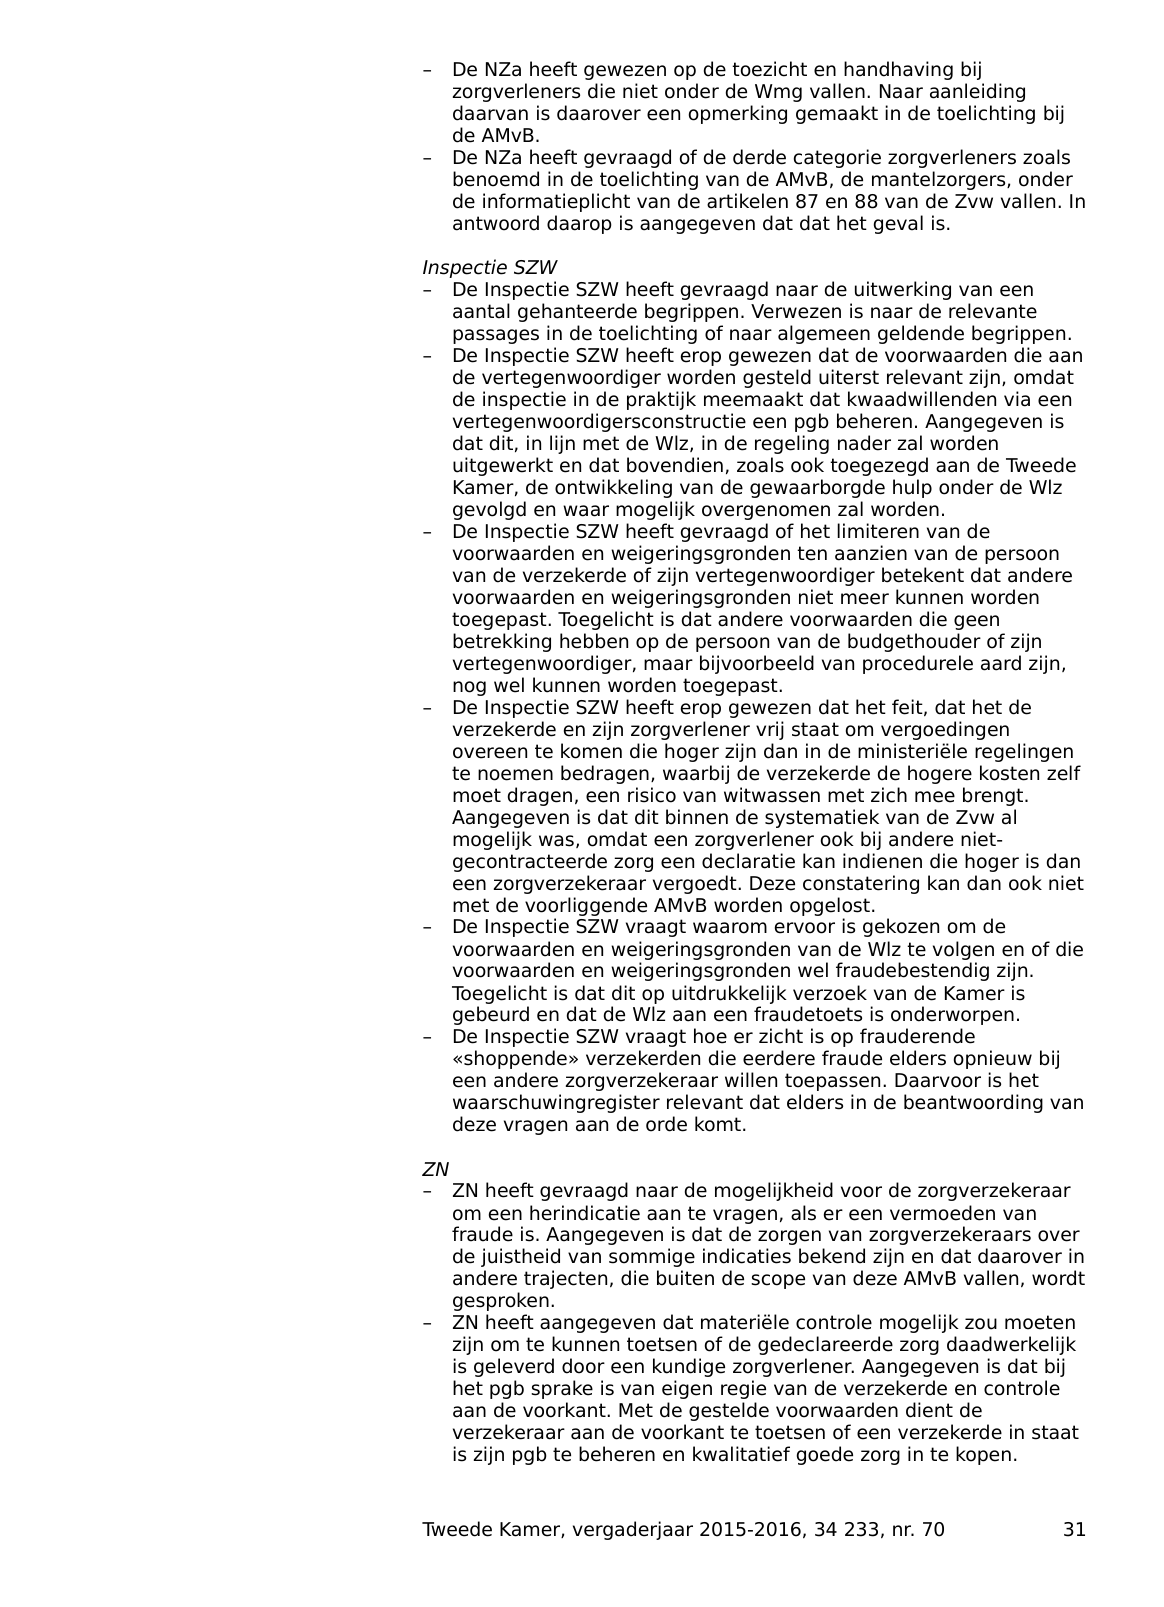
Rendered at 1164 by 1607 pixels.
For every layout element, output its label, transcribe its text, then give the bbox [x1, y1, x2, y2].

text – De Inspectie SZW heeft gevraagd naar de uitwerking van een aantal gehanteerde begrippen. Verwezen is naar de relevante passages in de toelichting of naar algemeen geldende begrippen. [422, 279, 1087, 345]
text – De Inspectie SZW vraagt waarom ervoor is gekozen om de voorwaarden en weigeringsgronden van de Wlz te volgen en of die voorwaarden en weigeringsgronden wel fraudebestendig zijn. Toegelicht is dat dit op uitdrukkelijk verzoek van de Kamer is gebeurd en dat de Wlz aan een fraudetoets is onderworpen. [422, 916, 1087, 1026]
subtitle ZN [422, 1158, 1087, 1180]
text – ZN heeft gevraagd naar de mogelijkheid voor de zorgverzekeraar om een herindicatie aan te vragen, als er een vermoeden van fraude is. Aangegeven is dat de zorgen van zorgverzekeraars over de juistheid van sommige indicaties bekend zijn en dat daarover in andere trajecten, die buiten de scope van deze AMvB vallen, wordt gesproken. [422, 1180, 1087, 1312]
text – De Inspectie SZW heeft erop gewezen dat het feit, dat het de verzekerde en zijn zorgverlener vrij staat om vergoedingen overeen te komen die hoger zijn dan in de ministeriële regelingen te noemen bedragen, waarbij de verzekerde de hogere kosten zelf moet dragen, een risico van witwassen met zich mee brengt. Aangegeven is dat dit binnen de systematiek van de Zvw al mogelijk was, omdat een zorgverlener ook bij andere niet-gecontracteerde zorg een declaratie kan indienen die hoger is dan een zorgverzekeraar vergoedt. Deze constatering kan dan ook niet met de voorliggende AMvB worden opgelost. [422, 697, 1087, 916]
text – De NZa heeft gewezen op de toezicht en handhaving bij zorgverleners die niet onder de Wmg vallen. Naar aanleiding daarvan is daarover een opmerking gemaakt in de toelichting bij de AMvB. [422, 59, 1087, 147]
text – De Inspectie SZW heeft gevraagd of het limiteren van de voorwaarden en weigeringsgronden ten aanzien van de persoon van de verzekerde of zijn vertegenwoordiger betekent dat andere voorwaarden en weigeringsgronden niet meer kunnen worden toegepast. Toegelicht is dat andere voorwaarden die geen betrekking hebben op de persoon van de budgethouder of zijn vertegenwoordiger, maar bijvoorbeeld van procedurele aard zijn, nog wel kunnen worden toegepast. [422, 521, 1087, 697]
text – De Inspectie SZW vraagt hoe er zicht is op frauderende «shoppende» verzekerden die eerdere fraude elders opnieuw bij een andere zorgverzekeraar willen toepassen. Daarvoor is het waarschuwingregister relevant dat elders in de beantwoording van deze vragen aan de orde komt. [422, 1026, 1087, 1136]
text – ZN heeft aangegeven dat materiële controle mogelijk zou moeten zijn om te kunnen toetsen of de gedeclareerde zorg daadwerkelijk is geleverd door een kundige zorgverlener. Aangegeven is dat bij het pgb sprake is van eigen regie van de verzekerde en controle aan de voorkant. Met de gestelde voorwaarden dient de verzekeraar aan de voorkant te toetsen of een verzekerde in staat is zijn pgb te beheren en kwalitatief goede zorg in te kopen. [422, 1312, 1087, 1466]
text – De NZa heeft gevraagd of de derde categorie zorgverleners zoals benoemd in de toelichting van de AMvB, de mantelzorgers, onder de informatieplicht van de artikelen 87 en 88 van de Zvw vallen. In antwoord daarop is aangegeven dat dat het geval is. [422, 147, 1087, 235]
subtitle Inspectie SZW [422, 257, 1087, 279]
text – De Inspectie SZW heeft erop gewezen dat de voorwaarden die aan de vertegenwoordiger worden gesteld uiterst relevant zijn, omdat de inspectie in de praktijk meemaakt dat kwaadwillenden via een vertegenwoordigersconstructie een pgb beheren. Aangegeven is dat dit, in lijn met de Wlz, in de regeling nader zal worden uitgewerkt en dat bovendien, zoals ook toegezegd aan de Tweede Kamer, de ontwikkeling van de gewaarborgde hulp onder de Wlz gevolgd en waar mogelijk overgenomen zal worden. [422, 345, 1087, 521]
